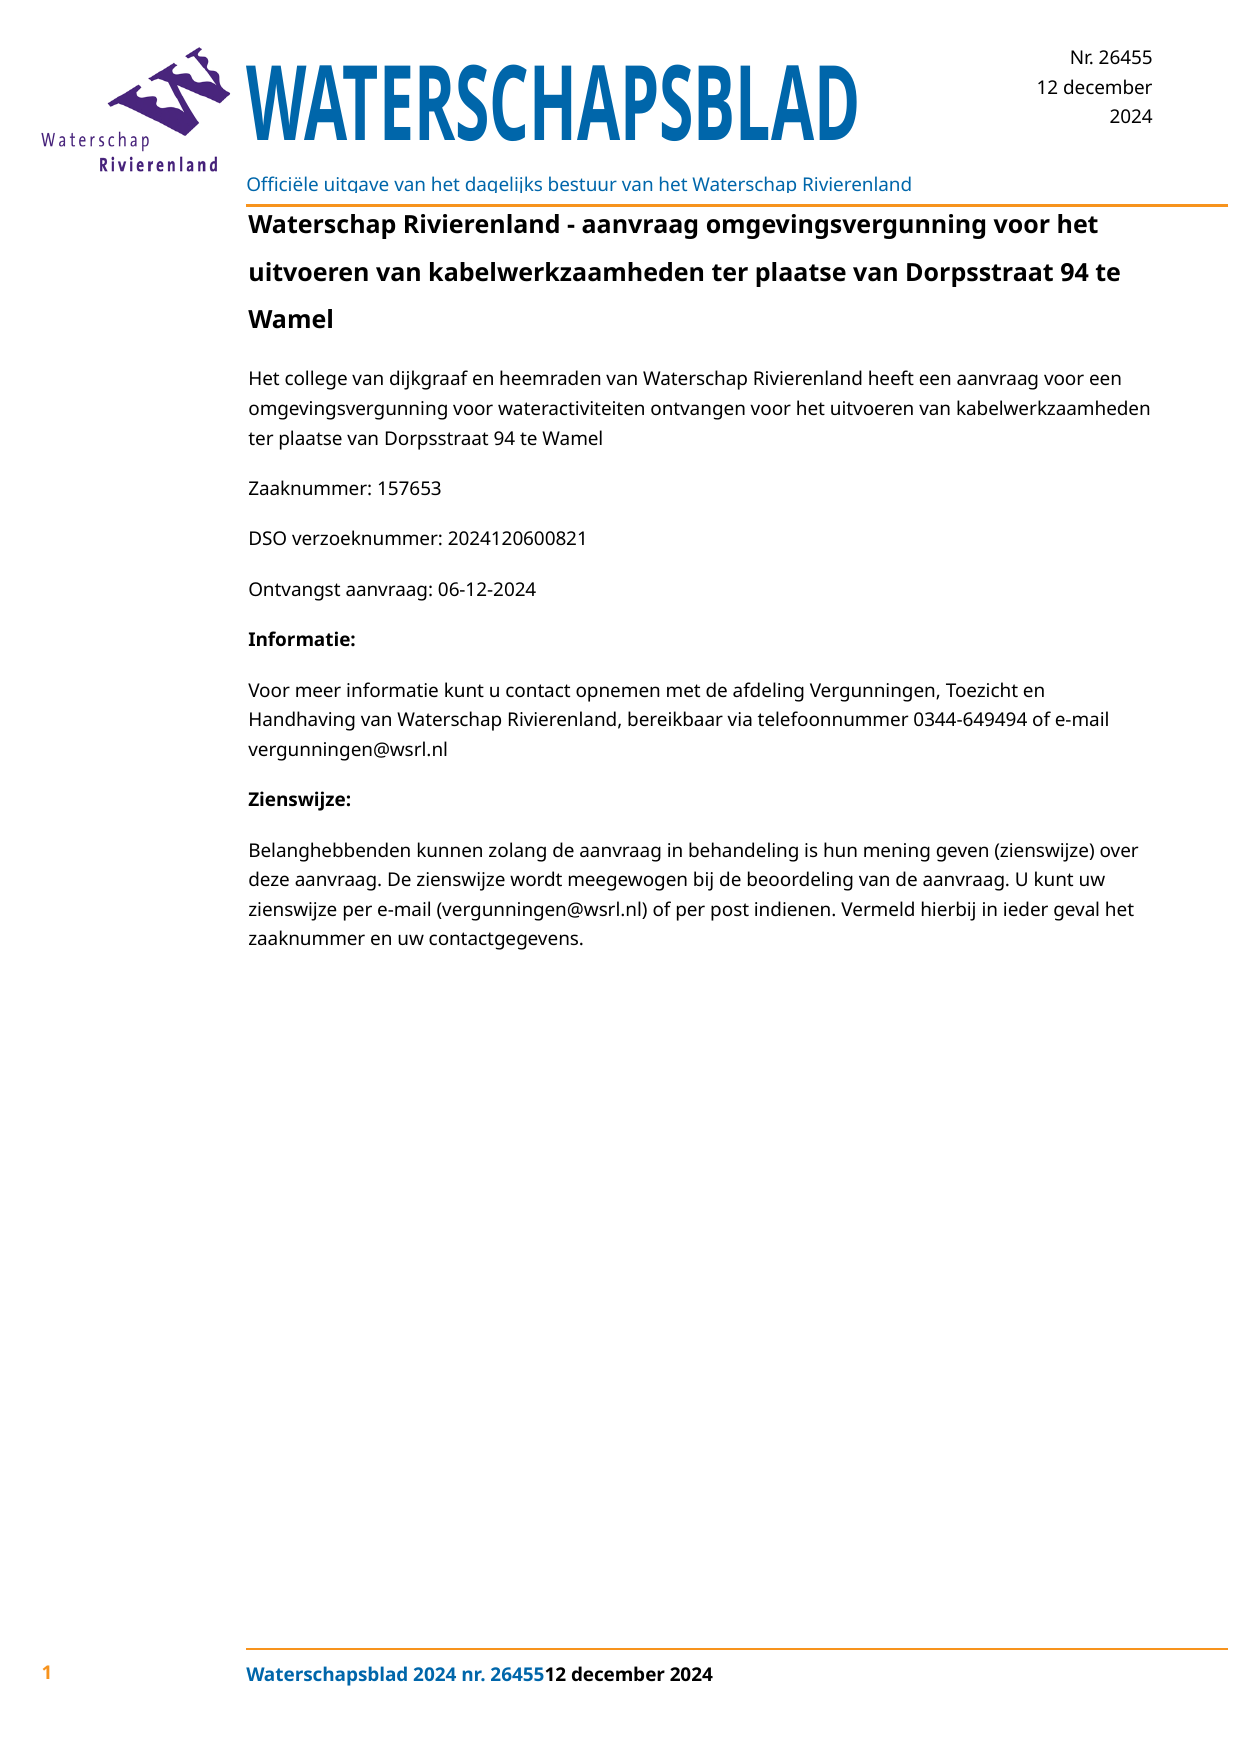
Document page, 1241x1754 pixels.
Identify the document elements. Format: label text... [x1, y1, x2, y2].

text DSO verzoeknummer: 2024120600821 [248, 526, 1152, 551]
text Ontvangst aanvraag: 06-12-2024 [248, 576, 1152, 602]
text Belanghebbenden kunnen zolang de aanvraag in behandeling is hun mening geven (zienswijze) over deze aanvraag. De zienswijze wordt meegewogen bij de beoordeling van de aanvraag. U kunt uw zienswijze per e-mail (vergunningen@wsrl.nl) of per post indienen. Vermeld hierbij in ieder geval het zaaknummer en uw contactgegevens. [248, 837, 1152, 951]
text Zaaknummer: 157653 [248, 475, 1152, 501]
text Waterschap Rivierenland - aanvraag omgevingsvergunning voor het uitvoeren van kabelwerkzaamheden ter plaatse van Dorpsstraat 94 te Wamel [248, 207, 1152, 336]
text Informatie: [248, 626, 1152, 652]
text Voor meer informatie kunt u contact opnemen met de afdeling Vergunningen, Toezicht en Handhaving van Waterschap Rivierenland, bereikbaar via telefoonnummer 0344-649494 of e-mail vergunningen@wsrl.nl [248, 677, 1152, 762]
picture [41, 47, 231, 172]
text Het college van dijkgraaf en heemraden van Waterschap Rivierenland heeft een aanvraag voor een omgevingsvergunning voor wateractiviteiten ontvangen voor het uitvoeren van kabelwerkzaamheden ter plaatse van Dorpsstraat 94 te Wamel [248, 366, 1152, 450]
text Zienswijze: [248, 786, 1152, 812]
